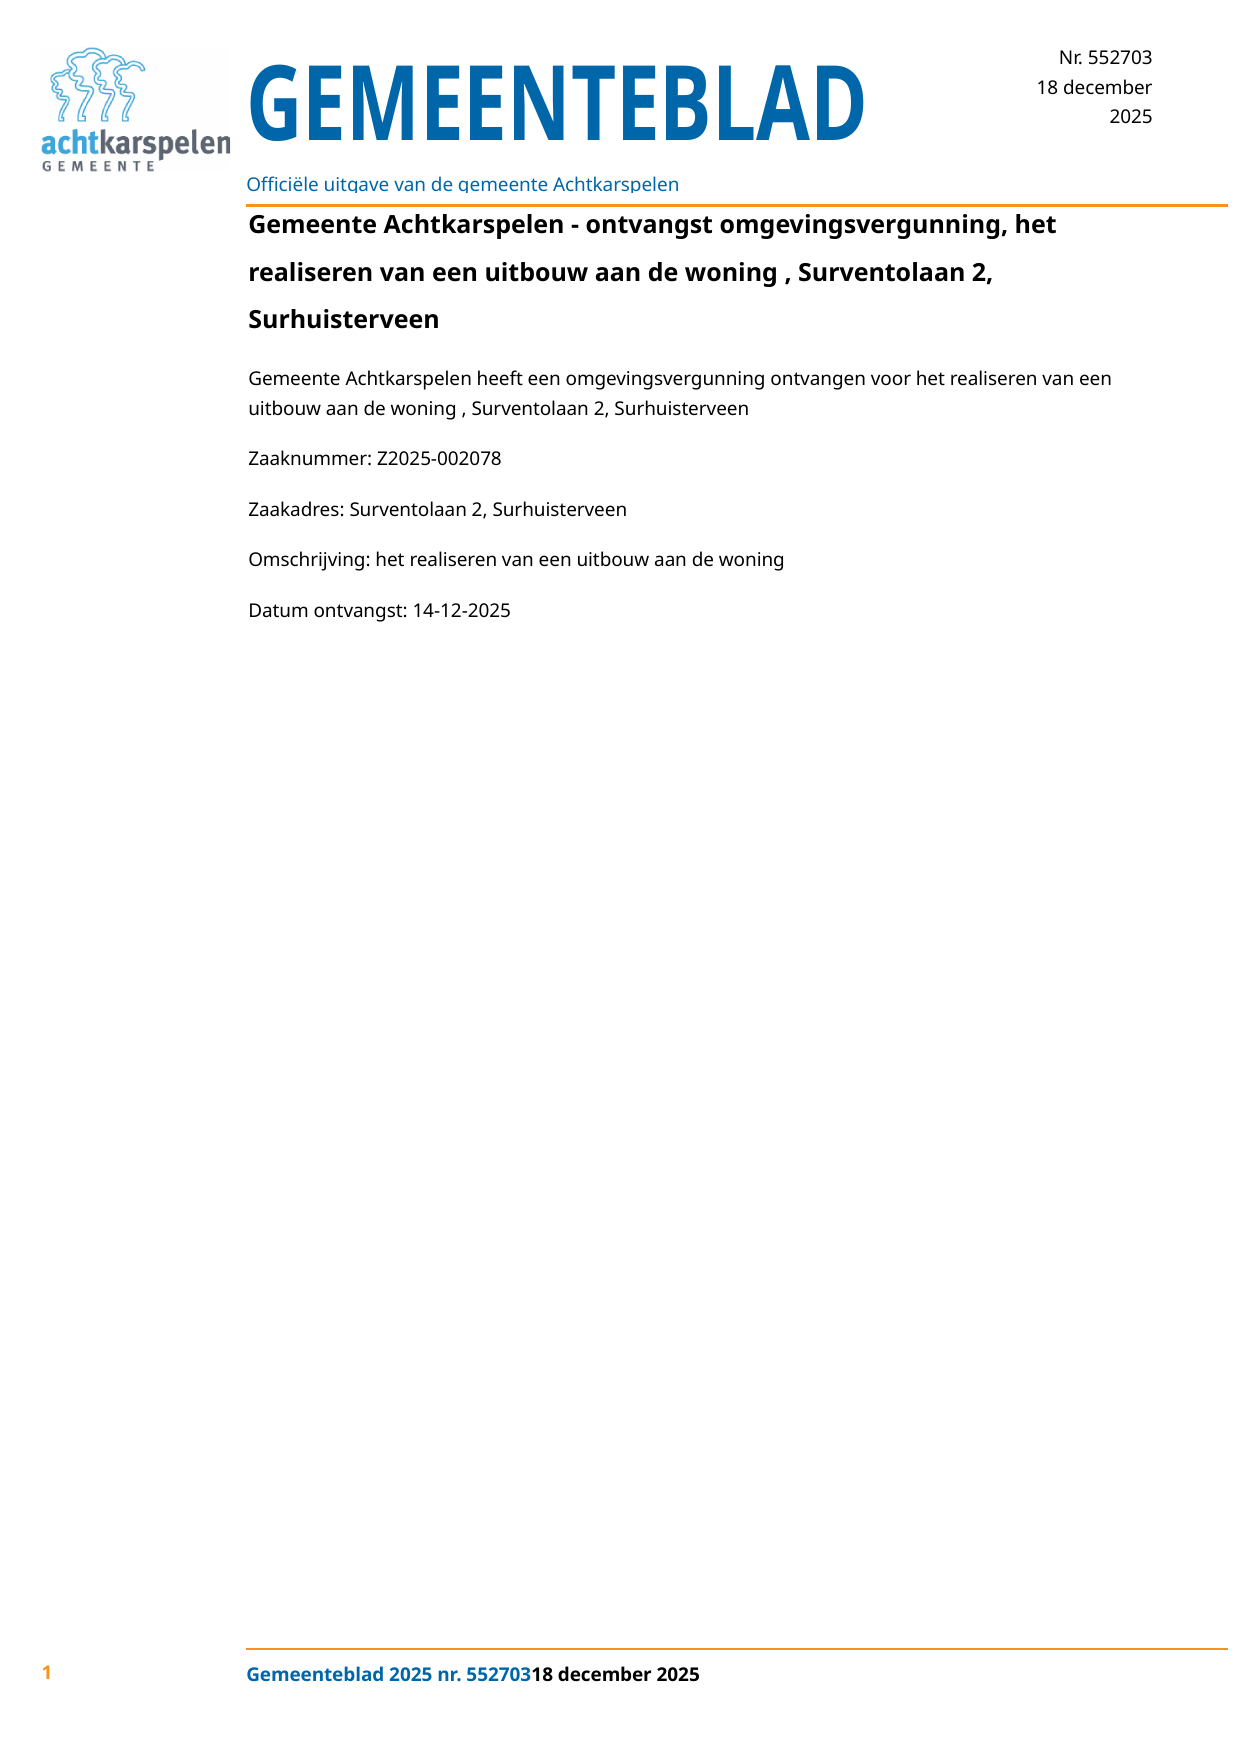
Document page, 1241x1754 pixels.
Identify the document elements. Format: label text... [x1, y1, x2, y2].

text Zaaknummer: Z2025-002078 [248, 446, 1152, 471]
text Gemeente Achtkarspelen - ontvangst omgevingsvergunning, het realiseren van een uitbouw aan de woning , Surventolaan 2, Surhuisterveen [248, 207, 1152, 336]
text Omschrijving: het realiseren van een uitbouw aan de woning [248, 546, 1152, 572]
text Zaakadres: Surventolaan 2, Surhuisterveen [248, 496, 1152, 522]
picture [41, 47, 231, 172]
text Gemeente Achtkarspelen heeft een omgevingsvergunning ontvangen voor het realiseren van een uitbouw aan de woning , Surventolaan 2, Surhuisterveen [248, 366, 1152, 421]
text Datum ontvangst: 14-12-2025 [248, 597, 1152, 622]
